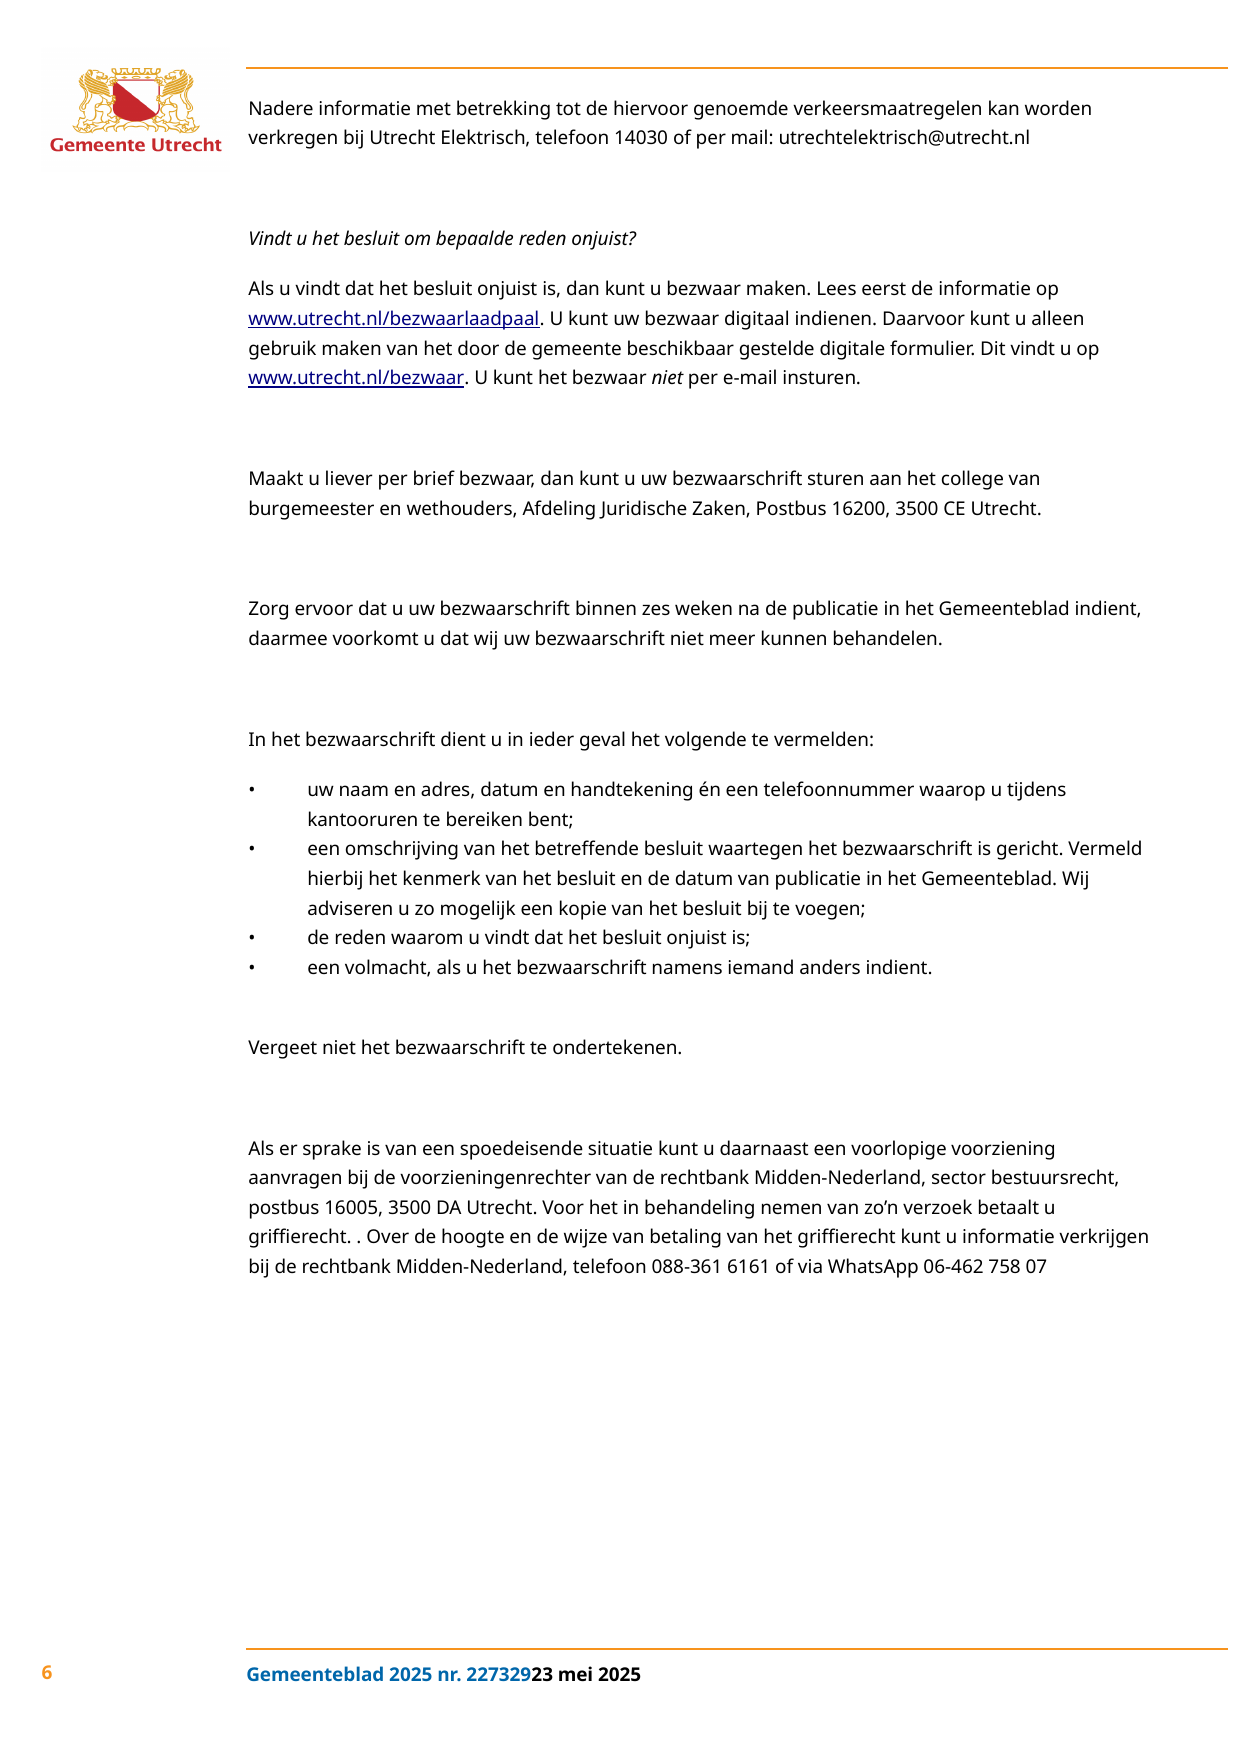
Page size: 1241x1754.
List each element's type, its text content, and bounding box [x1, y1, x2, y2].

text Vindt u het besluit om bepaalde reden onjuist? [248, 225, 1152, 251]
text Maakt u liever per brief bezwaar, dan kunt u uw bezwaarschrift sturen aan het college van burgemeester en wethouders, Afdeling Juridische Zaken, Postbus 16200, 3500 CE Utrecht. [248, 465, 1152, 521]
text Als er sprake is van een spoedeisende situatie kunt u daarnaast een voorlopige voorziening aanvragen bij de voorzieningenrechter van de rechtbank Midden-Nederland, sector bestuursrecht, postbus 16005, 3500 DA Utrecht. Voor het in behandeling nemen van zo’n verzoek betaalt u griffierecht. . Over de hoogte en de wijze van betaling van het griffierecht kunt u informatie verkrijgen bij de rechtbank Midden-Nederland, telefoon 088-361 6161 of via WhatsApp 06-462 758 07 [248, 1135, 1152, 1279]
text In het bezwaarschrift dient u in ieder geval het volgende te vermelden: [248, 726, 1152, 752]
text Als u vindt dat het besluit onjuist is, dan kunt u bezwaar maken. Lees eerst de informatie op www.utrecht.nl/bezwaarlaadpaal. U kunt uw bezwaar digitaal indienen. Daarvoor kunt u alleen gebruik maken van het door de gemeente beschikbaar gestelde digitale formulier. Dit vindt u op www.utrecht.nl/bezwaar. U kunt het bezwaar niet per e-mail insturen. [248, 276, 1152, 390]
list uw naam en adres, datum en handtekening én een telefoonnummer waarop u tijdens kantooruren te bereiken bent; [248, 776, 1152, 832]
list een omschrijving van het betreffende besluit waartegen het bezwaarschrift is gericht. Vermeld hierbij het kenmerk van het besluit en de datum van publicatie in het Gemeenteblad. Wij adviseren u zo mogelijk een kopie van het besluit bij te voegen; [248, 836, 1152, 921]
list een volmacht, als u het bezwaarschrift namens iemand anders indient. [248, 954, 1152, 980]
list de reden waarom u vindt dat het besluit onjuist is; [248, 924, 1152, 950]
text Vergeet niet het bezwaarschrift te ondertekenen. [248, 1034, 1152, 1060]
text Zorg ervoor dat u uw bezwaarschrift binnen zes weken na de publicatie in het Gemeenteblad indient, daarmee voorkomt u dat wij uw bezwaarschrift niet meer kunnen behandelen. [248, 596, 1152, 651]
text Nadere informatie met betrekking tot de hiervoor genoemde verkeersmaatregelen kan worden verkregen bij Utrecht Elektrisch, telefoon 14030 of per mail: utrechtelektrisch@utrecht.nl [248, 95, 1152, 150]
picture [41, 47, 231, 172]
